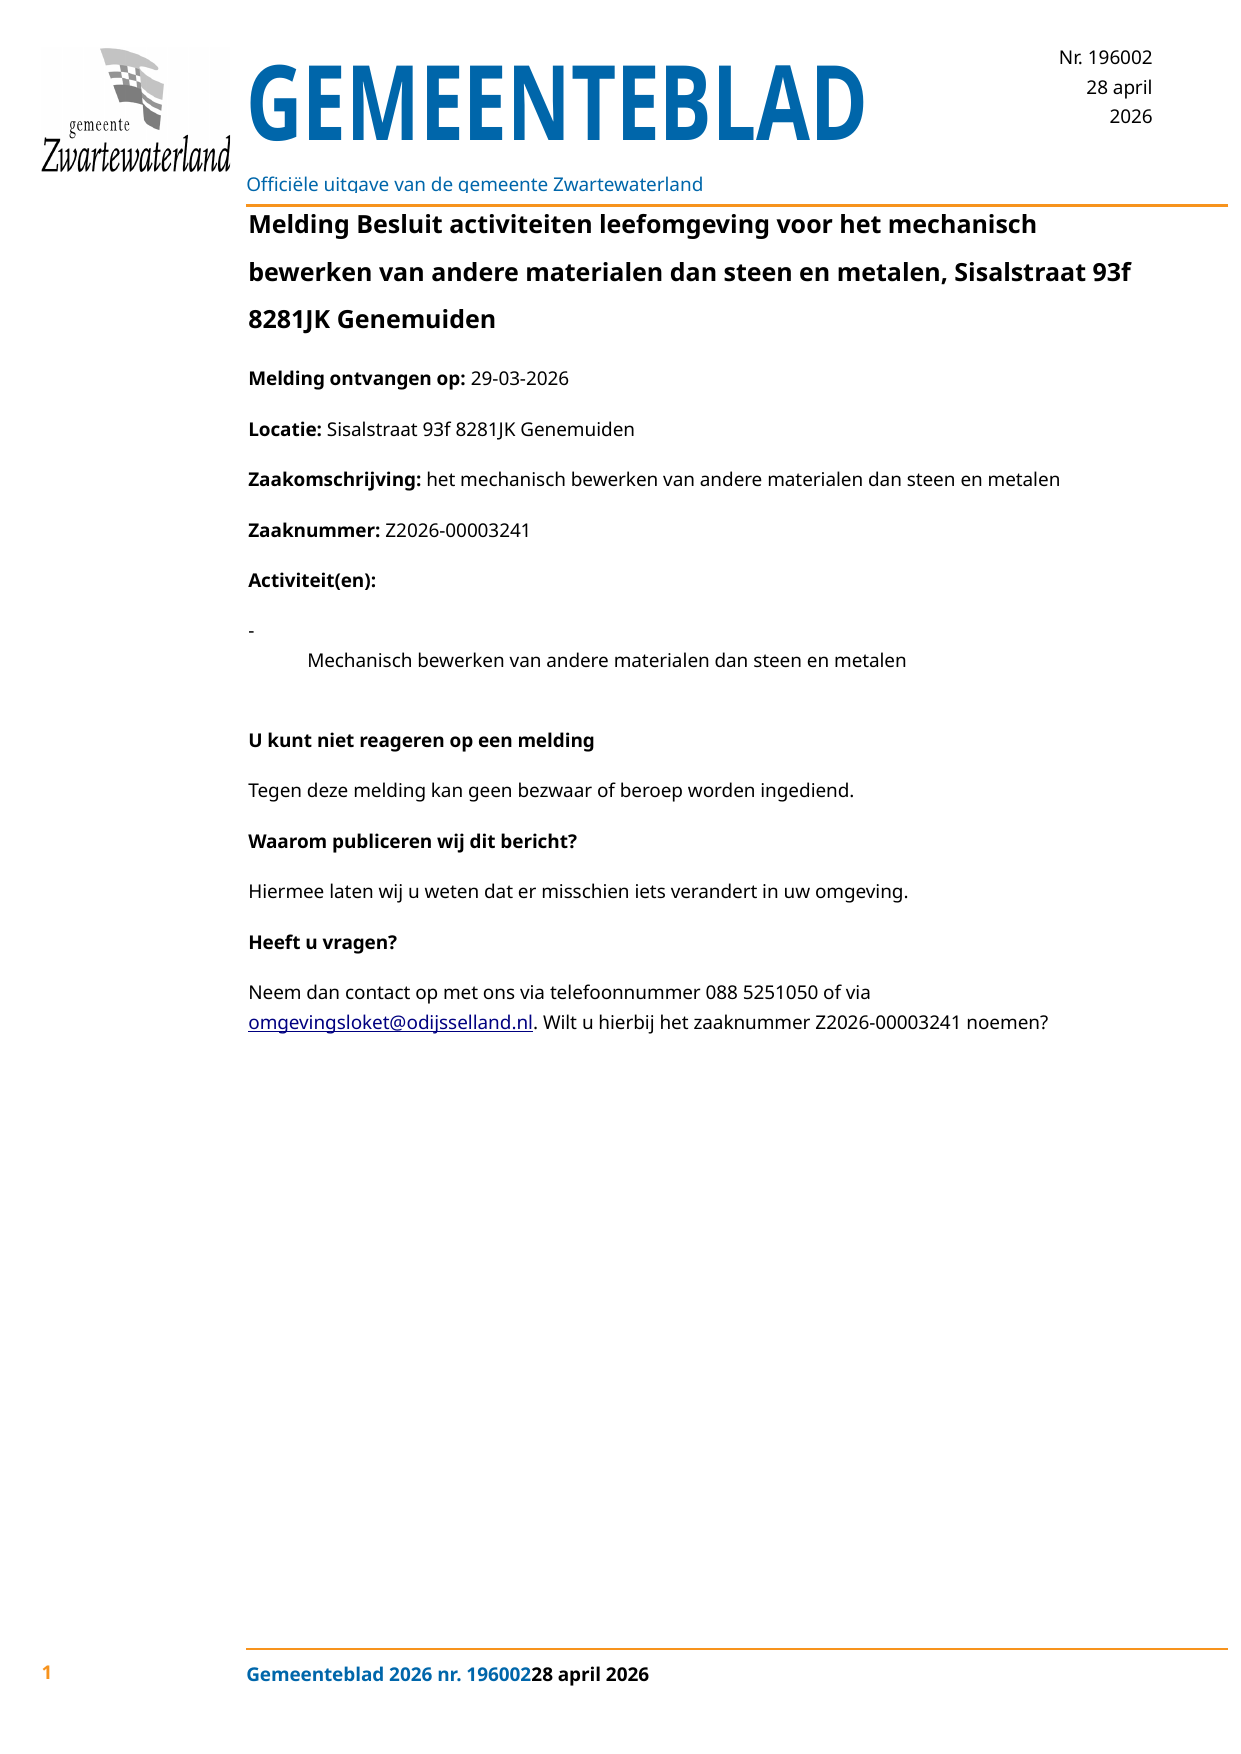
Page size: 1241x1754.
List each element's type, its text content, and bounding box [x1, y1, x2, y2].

text Tegen deze melding kan geen bezwaar of beroep worden ingediend. [248, 778, 1152, 803]
text Melding ontvangen op: 29-03-2026 [248, 366, 1152, 391]
text Activiteit(en): [248, 567, 1152, 593]
picture [41, 47, 231, 172]
text Neem dan contact op met ons via telefoonnummer 088 5251050 of via omgevingsloket@odijsselland.nl. Wilt u hierbij het zaaknummer Z2026-00003241 noemen? [248, 979, 1152, 1034]
text Hiermee laten wij u weten dat er misschien iets verandert in uw omgeving. [248, 878, 1152, 904]
text Melding Besluit activiteiten leefomgeving voor het mechanisch bewerken van andere materialen dan steen en metalen, Sisalstraat 93f 8281JK Genemuiden [248, 207, 1152, 336]
list Mechanisch bewerken van andere materialen dan steen en metalen [248, 647, 1152, 673]
text Zaakomschrijving: het mechanisch bewerken van andere materialen dan steen en metalen [248, 466, 1152, 492]
text U kunt niet reageren op een melding [248, 727, 1152, 753]
text Heeft u vragen? [248, 929, 1152, 954]
text Waarom publiceren wij dit bericht? [248, 828, 1152, 854]
text Zaaknummer: Z2026-00003241 [248, 517, 1152, 542]
text Locatie: Sisalstraat 93f 8281JK Genemuiden [248, 416, 1152, 442]
